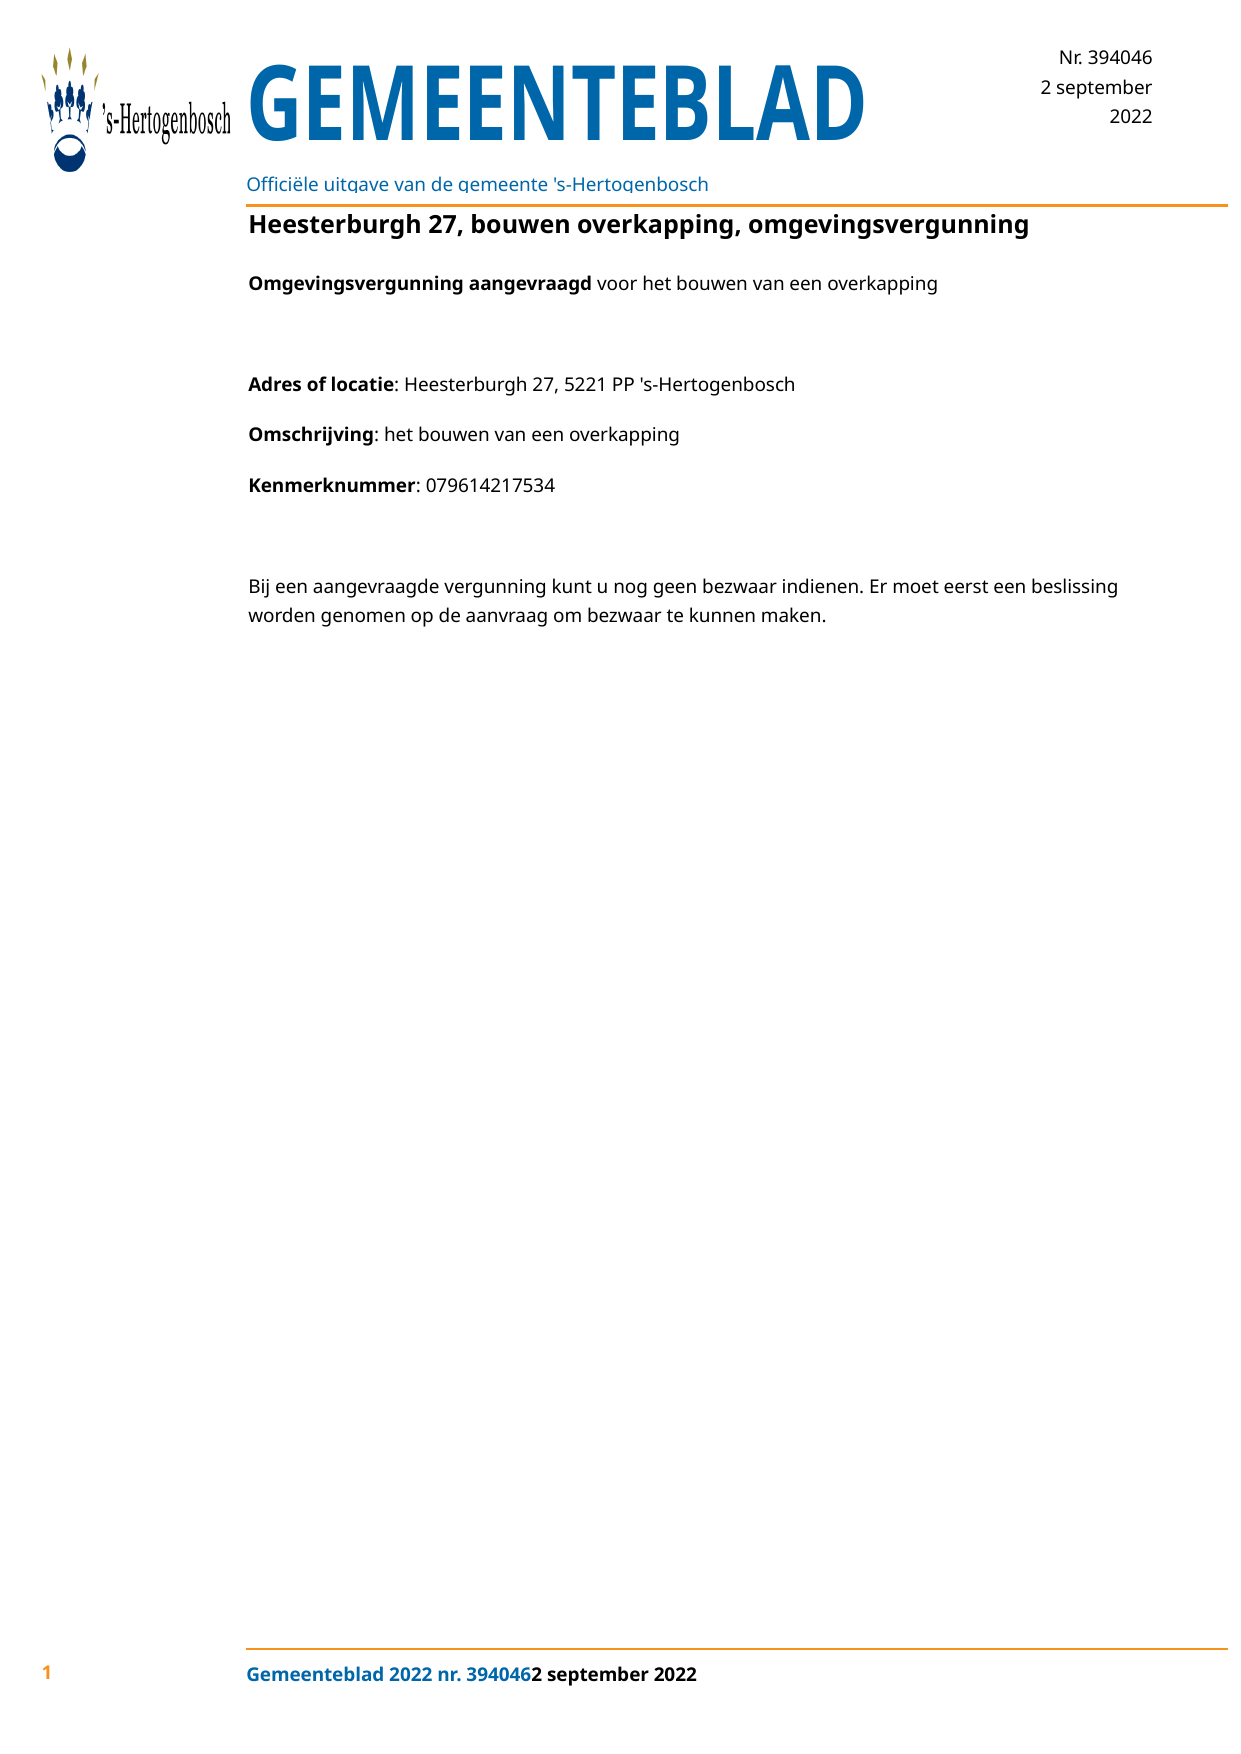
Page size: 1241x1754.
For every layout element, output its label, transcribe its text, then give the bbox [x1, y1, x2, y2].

picture [41, 47, 231, 172]
text Omgevingsvergunning aangevraagd voor het bouwen van een overkapping [248, 270, 1152, 296]
text Kenmerknummer: 079614217534 [248, 472, 1152, 498]
text Omschrijving: het bouwen van een overkapping [248, 422, 1152, 447]
text Adres of locatie: Heesterburgh 27, 5221 PP 's-Hertogenbosch [248, 371, 1152, 397]
text Bij een aangevraagde vergunning kunt u nog geen bezwaar indienen. Er moet eerst een beslissing worden genomen op de aanvraag om bezwaar te kunnen maken. [248, 573, 1152, 628]
text Heesterburgh 27, bouwen overkapping, omgevingsvergunning [248, 207, 1152, 241]
